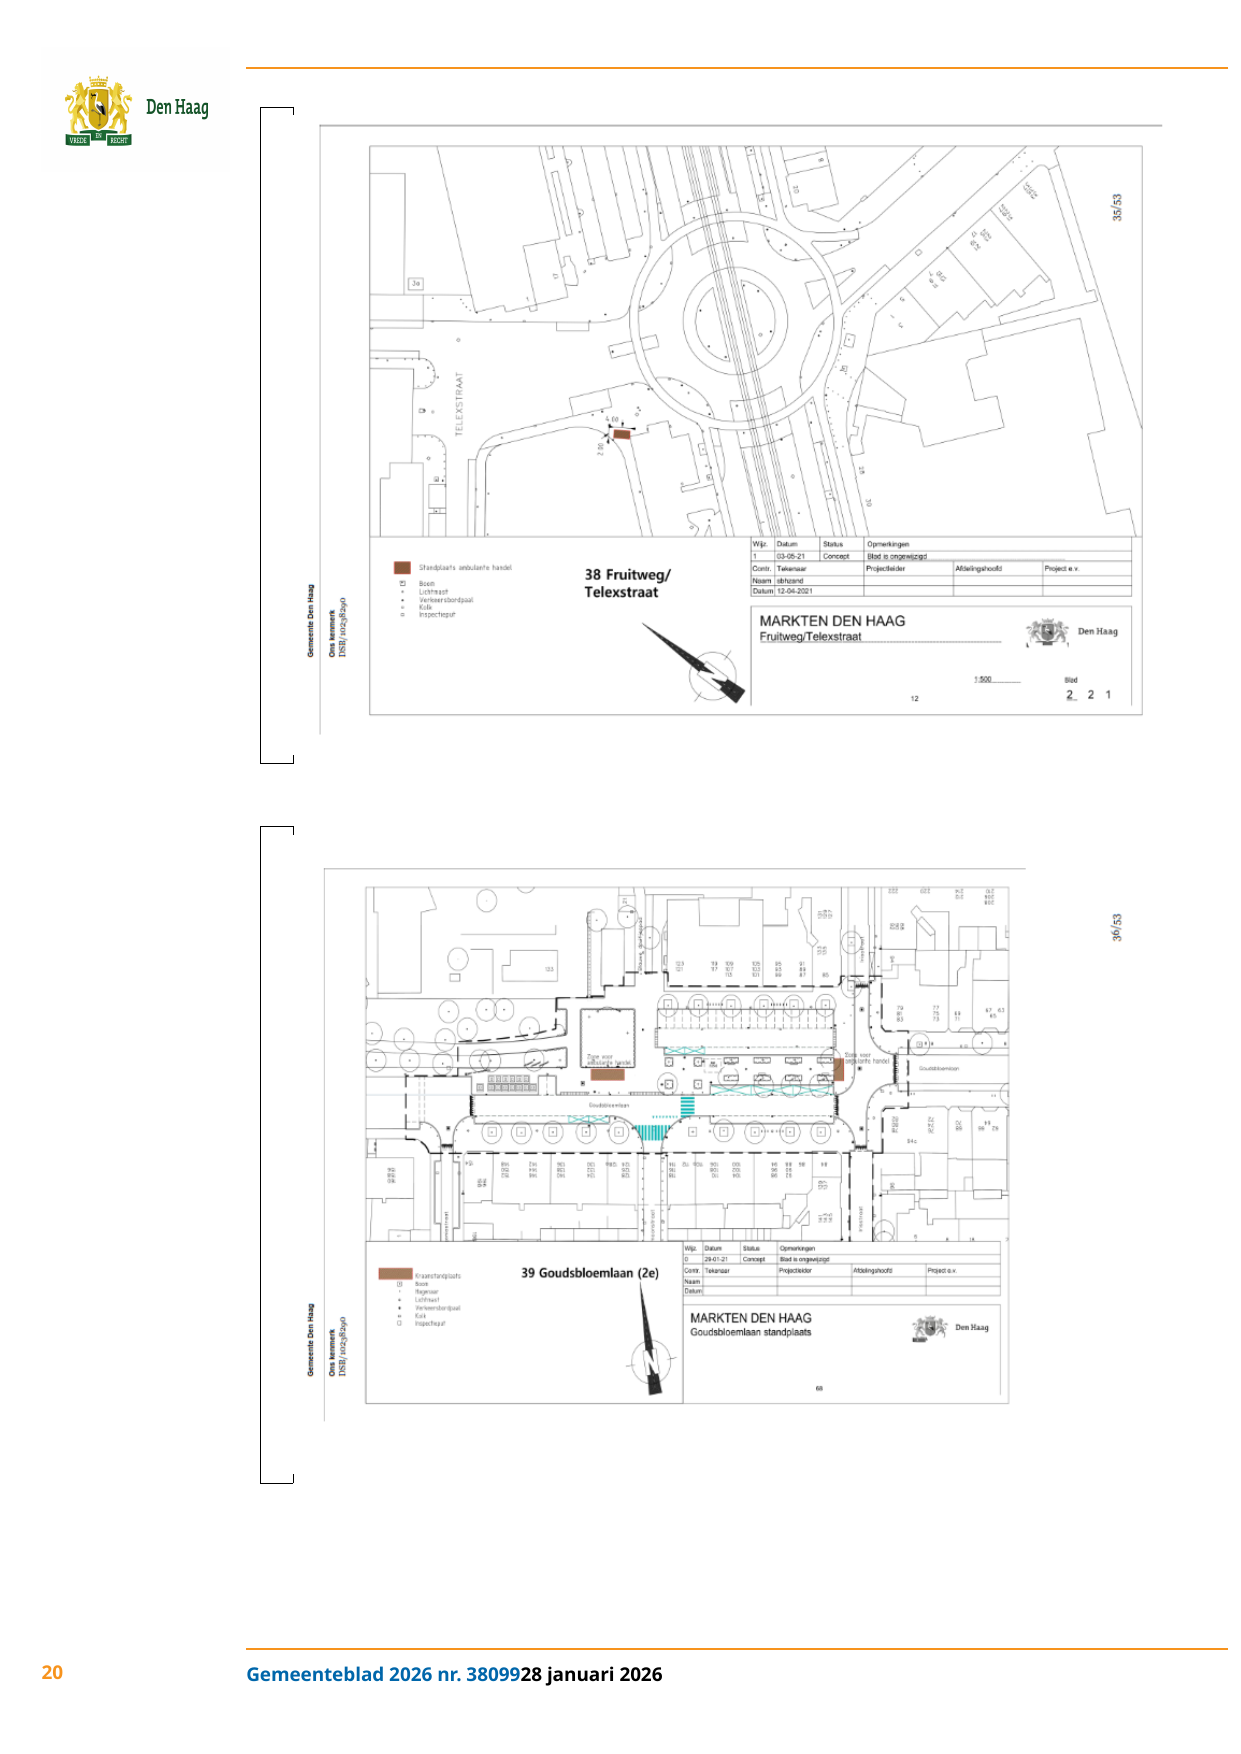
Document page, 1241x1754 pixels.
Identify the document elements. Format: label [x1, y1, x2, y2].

picture [268, 115, 1173, 755]
picture [268, 835, 1173, 1474]
picture [41, 47, 231, 172]
